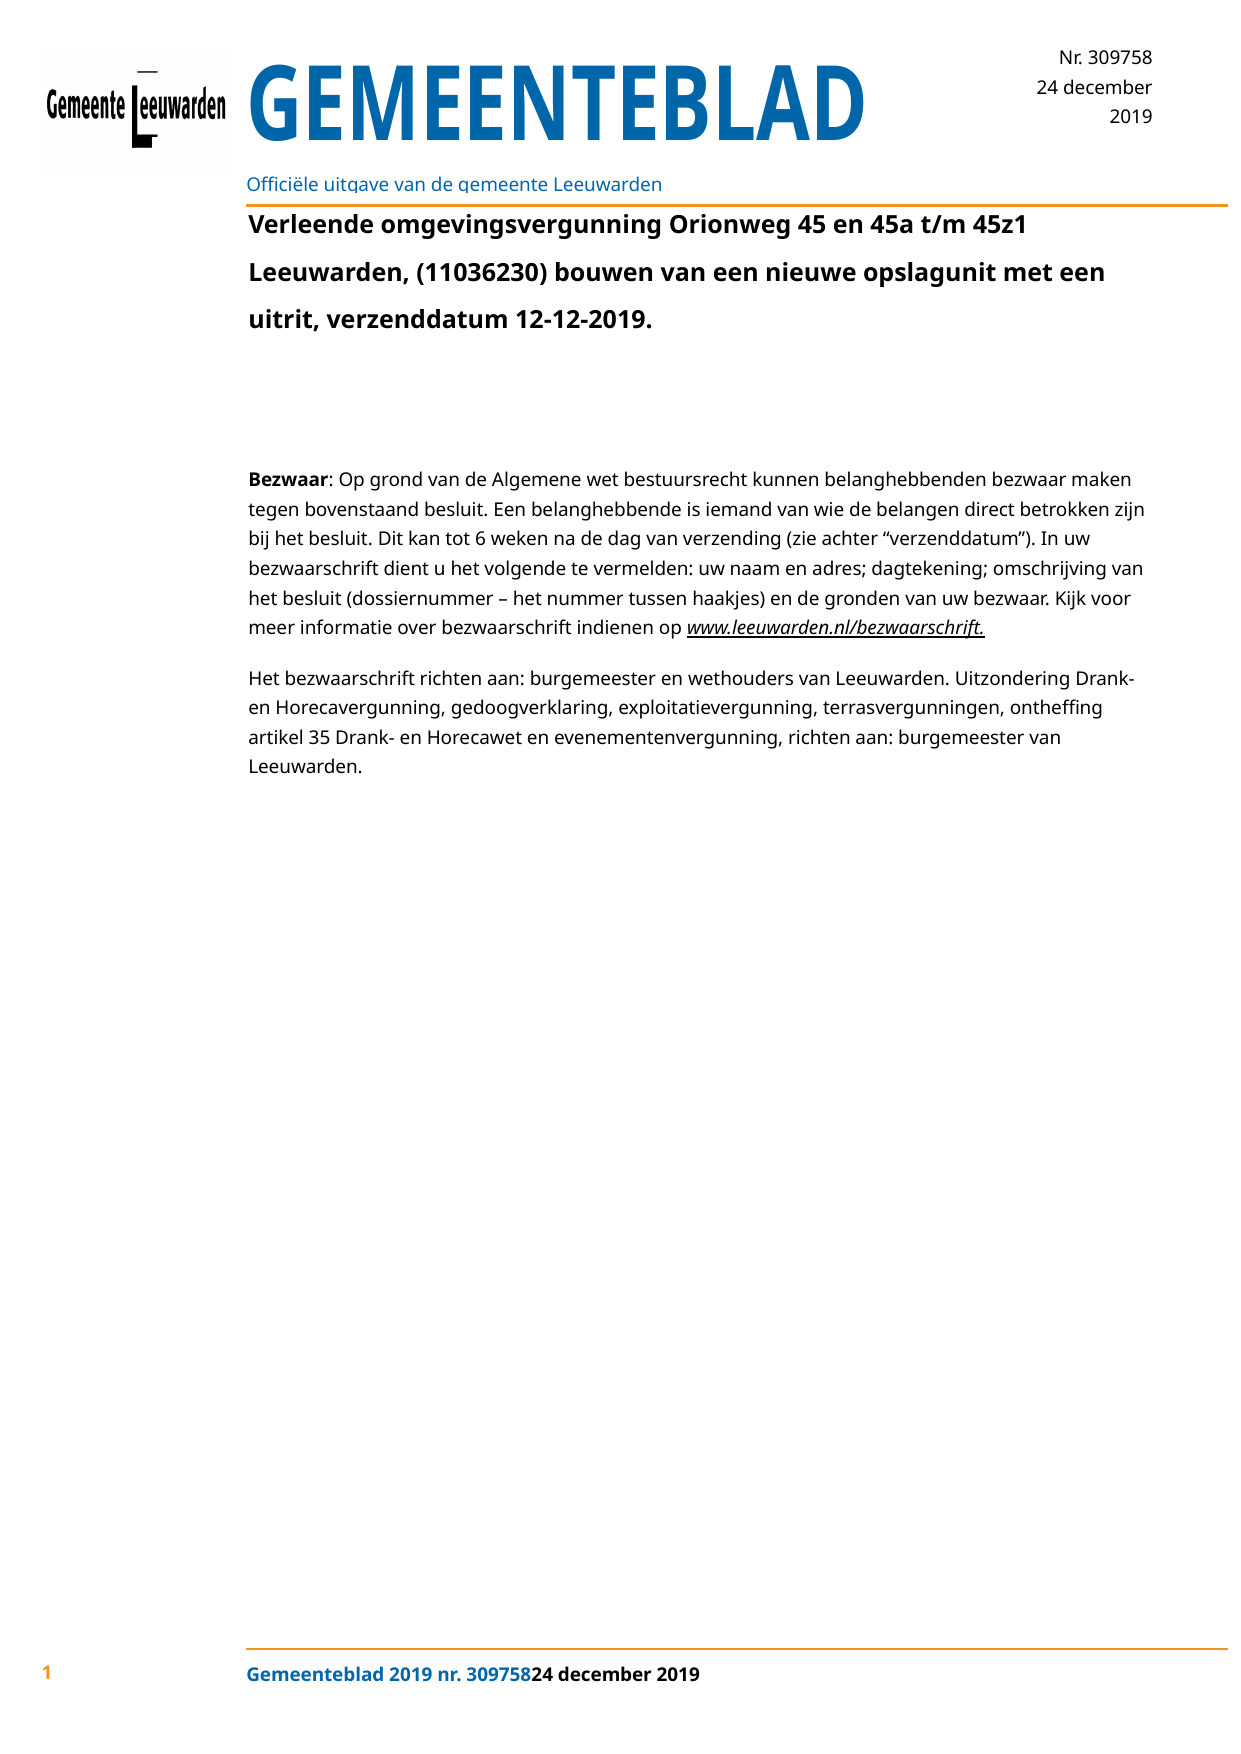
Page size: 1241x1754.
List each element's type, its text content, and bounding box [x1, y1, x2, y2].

text Bezwaar: Op grond van de Algemene wet bestuursrecht kunnen belanghebbenden bezwaar maken tegen bovenstaand besluit. Een belanghebbende is iemand van wie de belangen direct betrokken zijn bij het besluit. Dit kan tot 6 weken na de dag van verzending (zie achter “verzenddatum”). In uw bezwaarschrift dient u het volgende te vermelden: uw naam en adres; dagtekening; omschrijving van het besluit (dossiernummer – het nummer tussen haakjes) en de gronden van uw bezwaar. Kijk voor meer informatie over bezwaarschrift indienen op www.leeuwarden.nl/bezwaarschrift. [248, 466, 1152, 640]
text Het bezwaarschrift richten aan: burgemeester en wethouders van Leeuwarden. Uitzondering Drank- en Horecavergunning, gedoogverklaring, exploitatievergunning, terrasvergunningen, ontheffing artikel 35 Drank- en Horecawet en evenementenvergunning, richten aan: burgemeester van Leeuwarden. [248, 665, 1152, 779]
text Verleende omgevingsvergunning Orionweg 45 en 45a t/m 45z1 Leeuwarden, (11036230) bouwen van een nieuwe opslagunit met een uitrit, verzenddatum 12-12-2019. [248, 207, 1152, 336]
picture [41, 47, 231, 172]
